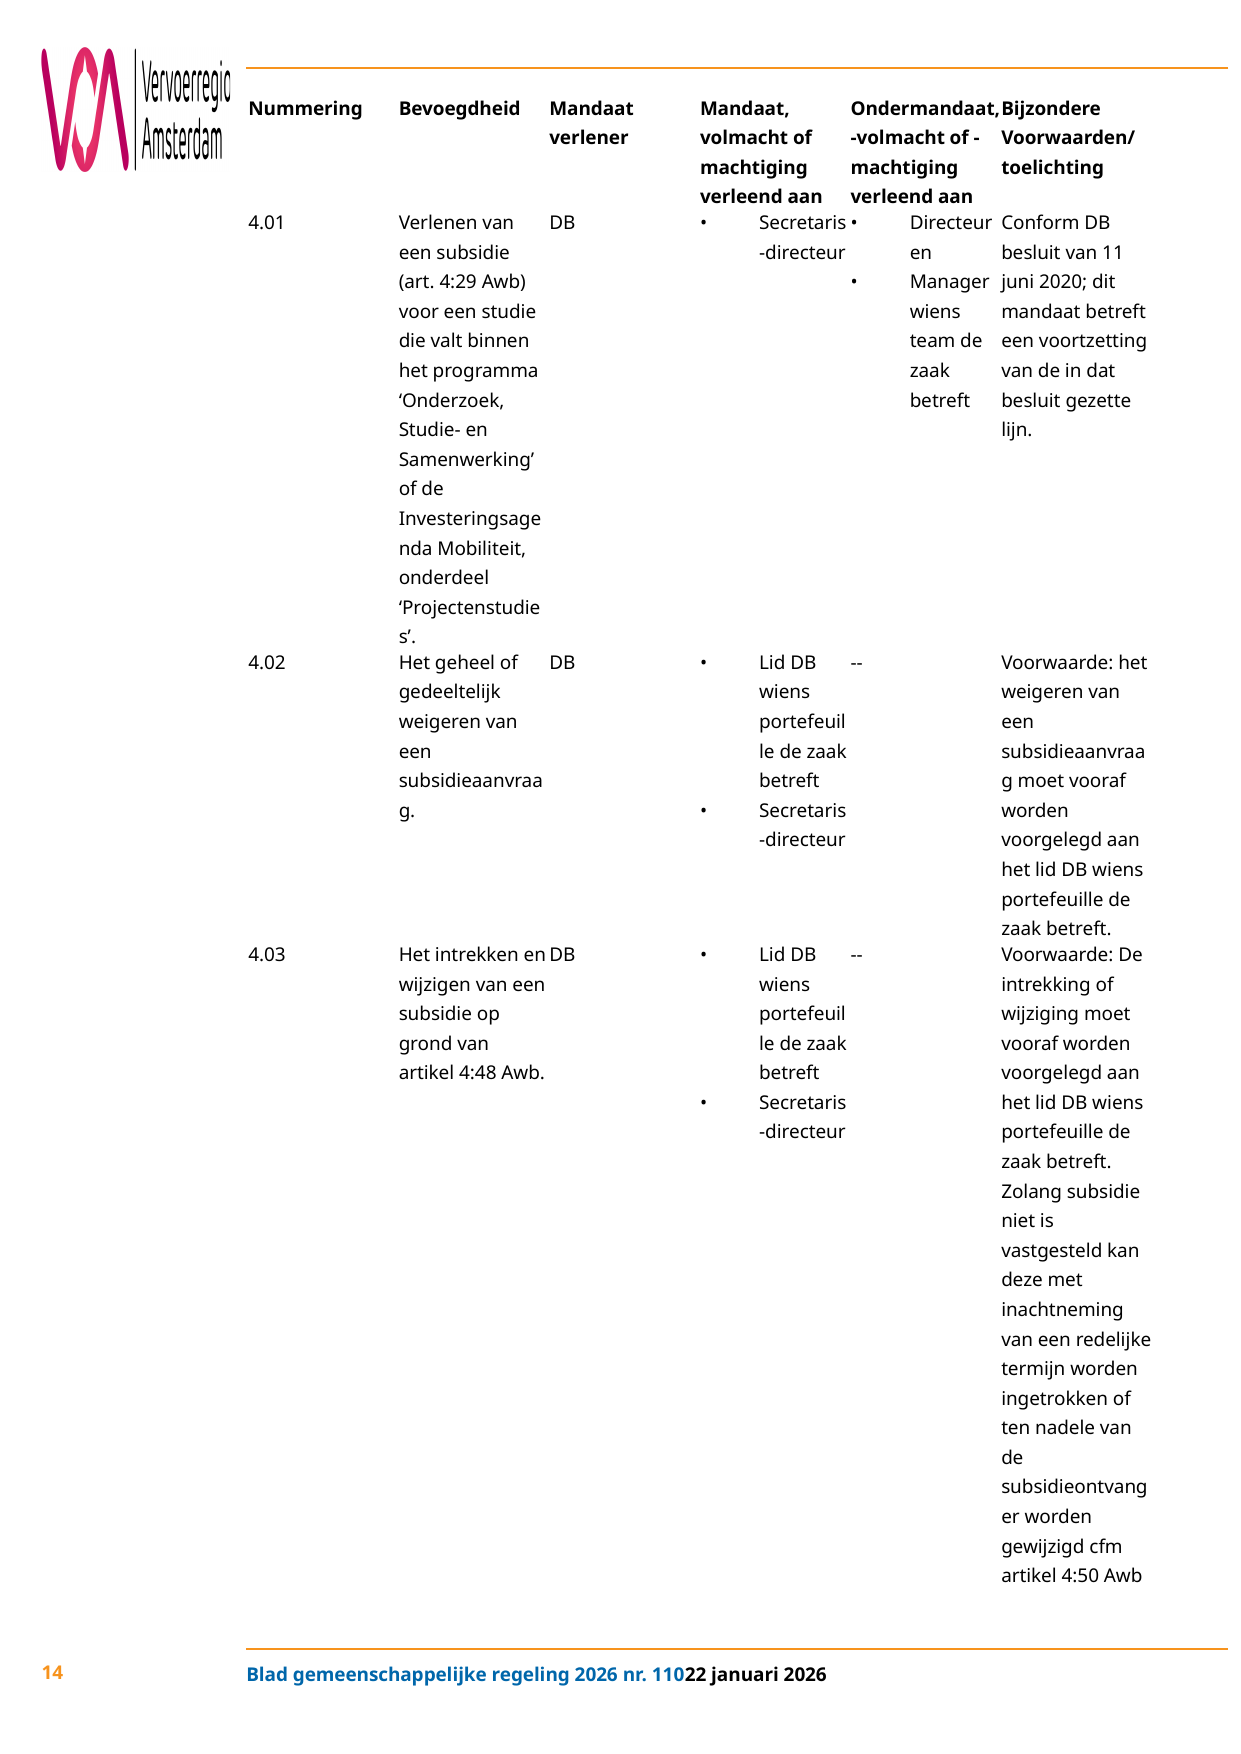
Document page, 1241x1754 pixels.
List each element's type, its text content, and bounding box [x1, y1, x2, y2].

table_cell Voorwaarde: het weigeren van een subsidieaanvraag moet vooraf worden voorgelegd aan het lid DB wiens portefeuille de zaak betreft. [1001, 649, 1152, 941]
picture [41, 47, 231, 172]
table_cell Secretaris-directeur [700, 209, 850, 649]
table_cell Lid DB wiens portefeuille de zaak betreft Secretaris-directeur [700, 941, 850, 1588]
table_cell 4.02 [248, 649, 398, 941]
table_header Ondermandaat, -volmacht of -machtiging verleend aan [850, 95, 1001, 209]
table_cell -- [850, 649, 1001, 941]
table_header Bevoegdheid [399, 95, 549, 209]
table_header Mandaat verlener [549, 95, 700, 209]
table_header Mandaat, volmacht of machtiging verleend aan [700, 95, 850, 209]
table_cell Conform DB besluit van 11 juni 2020; dit mandaat betreft een voortzetting van de in dat besluit gezette lijn. [1001, 209, 1152, 649]
table_cell Lid DB wiens portefeuille de zaak betreft Secretaris-directeur [700, 649, 850, 941]
table_header Bijzondere Voorwaarden/ toelichting [1001, 95, 1152, 209]
table_cell DB [549, 941, 700, 1588]
table_cell DB [549, 649, 700, 941]
table_cell Verlenen van een subsidie (art. 4:29 Awb) voor een studie die valt binnen het programma ‘Onderzoek, Studie- en Samenwerking’ of de Investeringsagenda Mobiliteit, onderdeel ‘Projectenstudies’. [399, 209, 549, 649]
table_cell 4.03 [248, 941, 398, 1588]
table_header Nummering [248, 95, 398, 209]
table_cell 4.01 [248, 209, 398, 649]
table_cell DB [549, 209, 700, 649]
table_cell Het intrekken en wijzigen van een subsidie op grond van artikel 4:48 Awb. [399, 941, 549, 1588]
table_cell -- [850, 941, 1001, 1588]
table_cell Het geheel of gedeeltelijk weigeren van een subsidieaanvraag. [399, 649, 549, 941]
table_cell Directeuren Manager wiens team de zaak betreft [850, 209, 1001, 649]
table_cell Voorwaarde: De intrekking of wijziging moet vooraf worden voorgelegd aan het lid DB wiens portefeuille de zaak betreft. Zolang subsidie niet is vastgesteld kan deze met inachtneming van een redelijke termijn worden ingetrokken of ten nadele van de subsidieontvanger worden gewijzigd cfm artikel 4:50 Awb [1001, 941, 1152, 1588]
